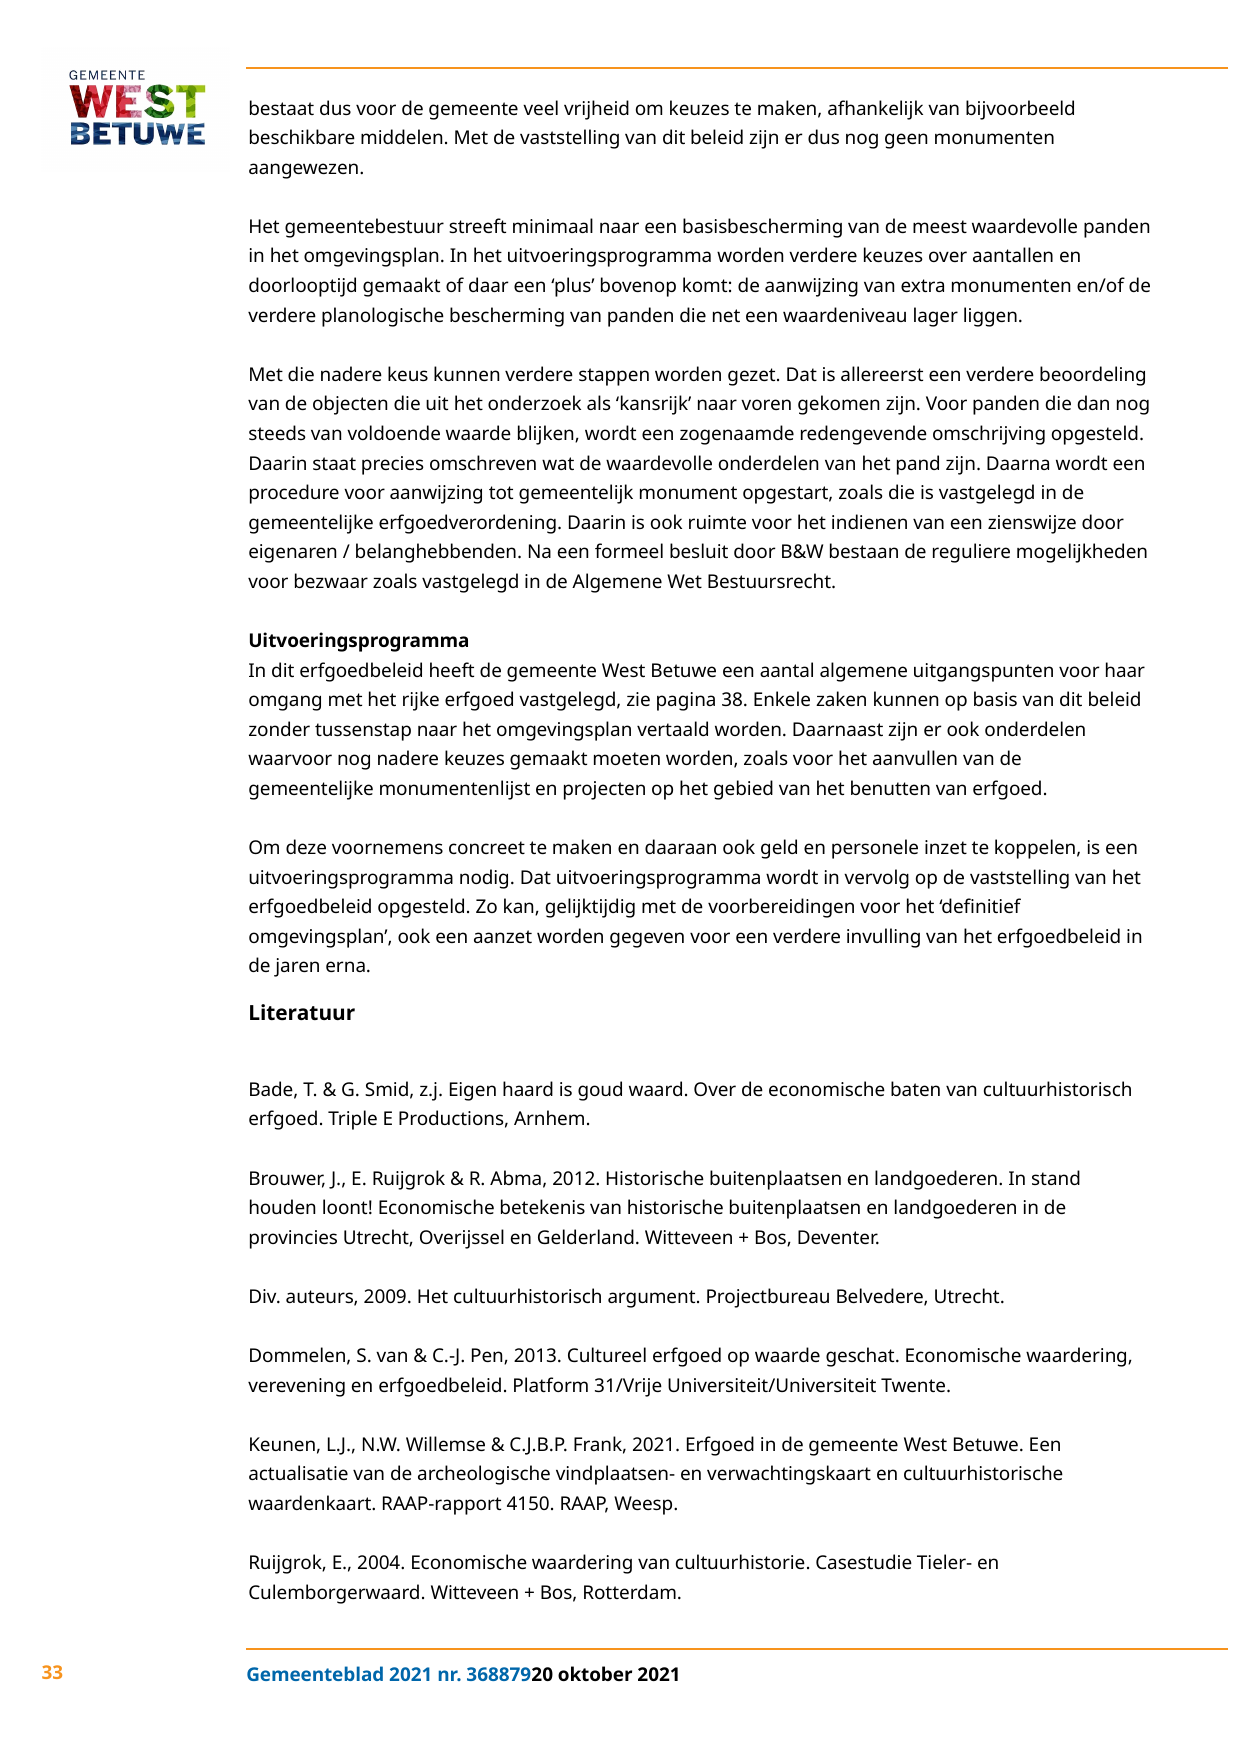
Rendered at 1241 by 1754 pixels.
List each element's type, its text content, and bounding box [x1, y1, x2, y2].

text Brouwer, J., E. Ruijgrok & R. Abma, 2012. Historische buitenplaatsen en landgoederen. In stand houden loont! Economische betekenis van historische buitenplaatsen en landgoederen in de provincies Utrecht, Overijssel en Gelderland. Witteveen + Bos, Deventer. [248, 1165, 1152, 1250]
text Literatuur [248, 998, 1152, 1027]
text Met die nadere keus kunnen verdere stappen worden gezet. Dat is allereerst een verdere beoordeling van de objecten die uit het onderzoek als ‘kansrijk’ naar voren gekomen zijn. Voor panden die dan nog steeds van voldoende waarde blijken, wordt een zogenaamde redengevende omschrijving opgesteld. Daarin staat precies omschreven wat de waardevolle onderdelen van het pand zijn. Daarna wordt een procedure voor aanwijzing tot gemeentelijk monument opgestart, zoals die is vastgelegd in de gemeentelijke erfgoedverordening. Daarin is ook ruimte voor het indienen van een zienswijze door eigenaren / belanghebbenden. Na een formeel besluit door B&W bestaan de reguliere mogelijkheden voor bezwaar zoals vastgelegd in de Algemene Wet Bestuursrecht. [248, 361, 1152, 594]
text In dit erfgoedbeleid heeft de gemeente West Betuwe een aantal algemene uitgangspunten voor haar omgang met het rijke erfgoed vastgelegd, zie pagina 38. Enkele zaken kunnen op basis van dit beleid zonder tussenstap naar het omgevingsplan vertaald worden. Daarnaast zijn er ook onderdelen waarvoor nog nadere keuzes gemaakt moeten worden, zoals voor het aanvullen van de gemeentelijke monumentenlijst en projecten op het gebied van het benutten van erfgoed. [248, 657, 1152, 801]
text Ruijgrok, E., 2004. Economische waardering van cultuurhistorie. Casestudie Tieler- en Culemborgerwaard. Witteveen + Bos, Rotterdam. [248, 1549, 1152, 1605]
text Dommelen, S. van & C.-J. Pen, 2013. Cultureel erfgoed op waarde geschat. Economische waardering, verevening en erfgoedbeleid. Platform 31/Vrije Universiteit/Universiteit Twente. [248, 1342, 1152, 1398]
text Keunen, L.J., N.W. Willemse & C.J.B.P. Frank, 2021. Erfgoed in de gemeente West Betuwe. Een actualisatie van de archeologische vindplaatsen- en verwachtingskaart en cultuurhistorische waardenkaart. RAAP-rapport 4150. RAAP, Weesp. [248, 1431, 1152, 1516]
text Uitvoeringsprogramma [248, 627, 1152, 653]
text Het gemeentebestuur streeft minimaal naar een basisbescherming van de meest waardevolle panden in het omgevingsplan. In het uitvoeringsprogramma worden verdere keuzes over aantallen en doorlooptijd gemaakt of daar een ‘plus’ bovenop komt: de aanwijzing van extra monumenten en/of de verdere planologische bescherming van panden die net een waardeniveau lager liggen. [248, 213, 1152, 328]
picture [41, 47, 231, 172]
text Om deze voornemens concreet te maken en daaraan ook geld en personele inzet te koppelen, is een uitvoeringsprogramma nodig. Dat uitvoeringsprogramma wordt in vervolg op de vaststelling van het erfgoedbeleid opgesteld. Zo kan, gelijktijdig met de voorbereidingen voor het ‘definitief omgevingsplan’, ook een aanzet worden gegeven voor een verdere invulling van het erfgoedbeleid in de jaren erna. [248, 834, 1152, 978]
text Div. auteurs, 2009. Het cultuurhistorisch argument. Projectbureau Belvedere, Utrecht. [248, 1283, 1152, 1309]
text bestaat dus voor de gemeente veel vrijheid om keuzes te maken, afhankelijk van bijvoorbeeld beschikbare middelen. Met de vaststelling van dit beleid zijn er dus nog geen monumenten aangewezen. [248, 95, 1152, 180]
text Bade, T. & G. Smid, z.j. Eigen haard is goud waard. Over de economische baten van cultuurhistorisch erfgoed. Triple E Productions, Arnhem. [248, 1076, 1152, 1131]
